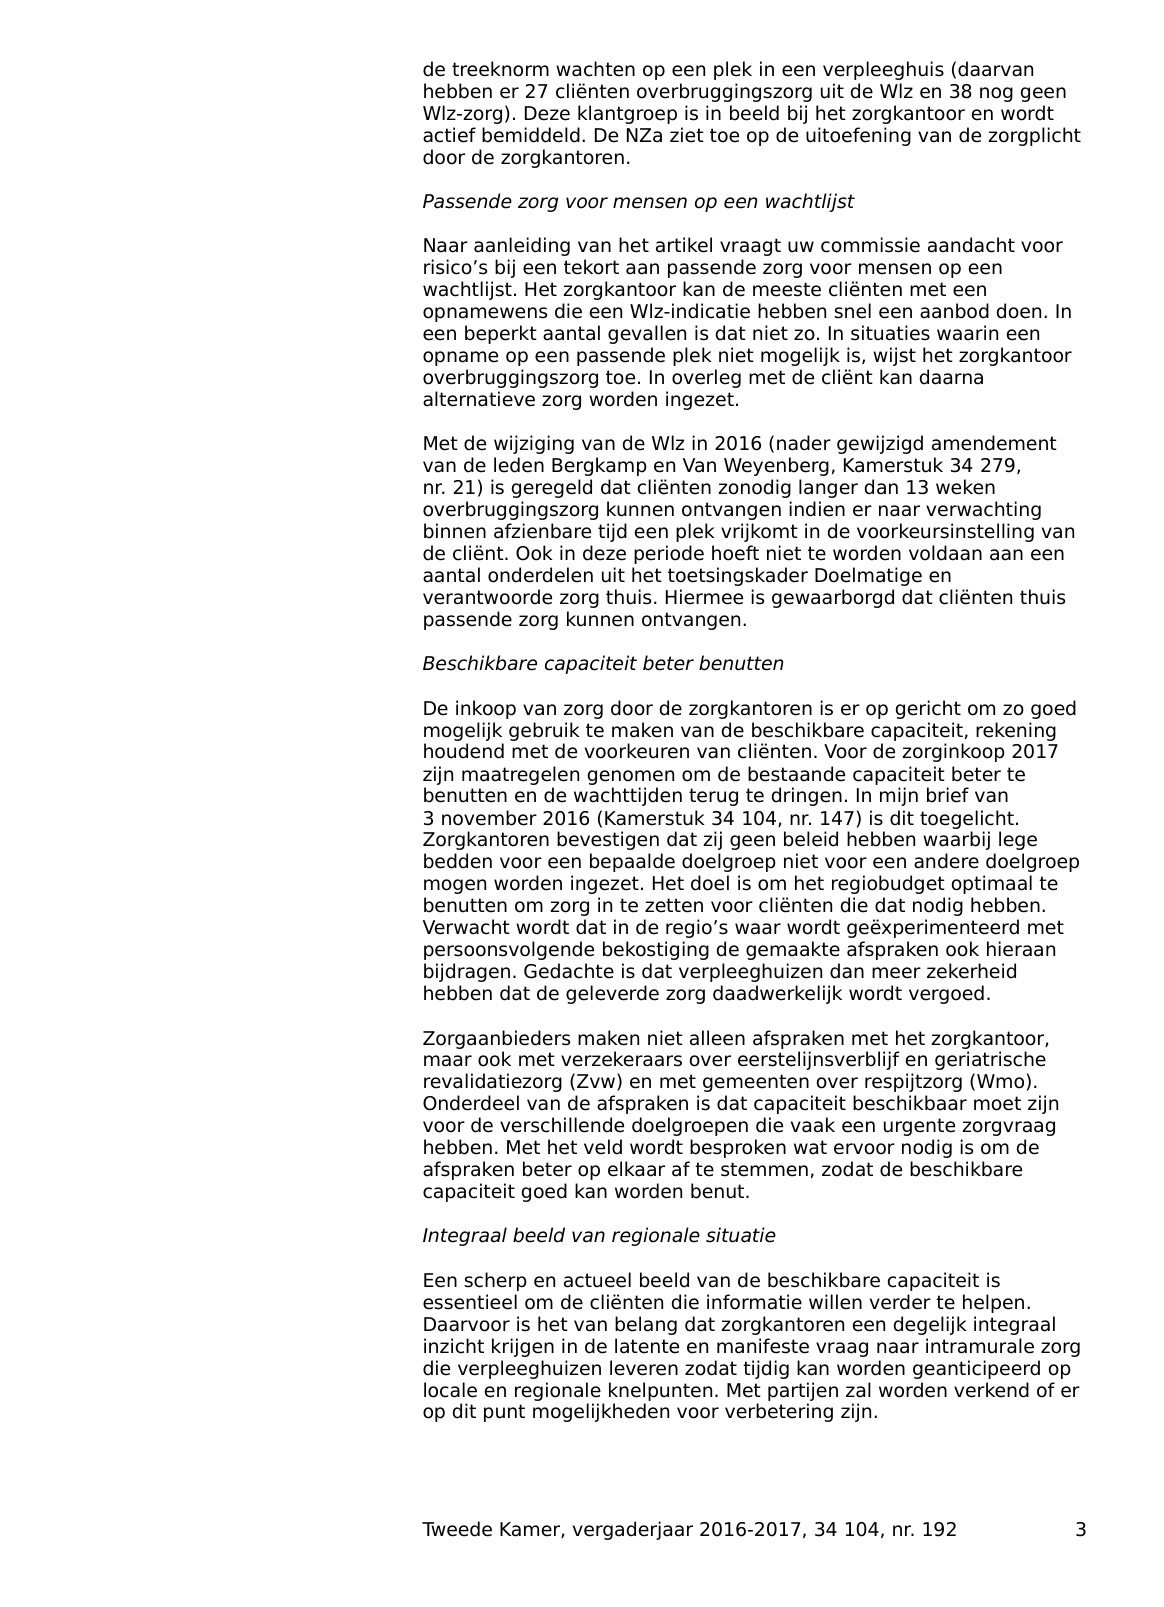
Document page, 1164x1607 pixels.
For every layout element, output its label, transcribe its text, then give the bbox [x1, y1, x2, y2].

text de treeknorm wachten op een plek in een verpleeghuis (daarvan hebben er 27 cliënten overbruggingszorg uit de Wlz en 38 nog geen Wlz-zorg). Deze klantgroep is in beeld bij het zorgkantoor en wordt actief bemiddeld. De NZa ziet toe op de uitoefening van de zorgplicht door de zorgkantoren. [422, 59, 1087, 169]
subtitle Beschikbare capaciteit beter benutten [422, 653, 1087, 675]
text De inkoop van zorg door de zorgkantoren is er op gericht om zo goed mogelijk gebruik te maken van de beschikbare capaciteit, rekening houdend met de voorkeuren van cliënten. Voor de zorginkoop 2017 zijn maatregelen genomen om de bestaande capaciteit beter te benutten en de wachttijden terug te dringen. In mijn brief van 3 november 2016 (Kamerstuk 34 104, nr. 147) is dit toegelicht. Zorgkantoren bevestigen dat zij geen beleid hebben waarbij lege bedden voor een bepaalde doelgroep niet voor een andere doelgroep mogen worden ingezet. Het doel is om het regiobudget optimaal te benutten om zorg in te zetten voor cliënten die dat nodig hebben. Verwacht wordt dat in de regio’s waar wordt geëxperimenteerd met persoonsvolgende bekostiging de gemaakte afspraken ook hieraan bijdragen. Gedachte is dat verpleeghuizen dan meer zekerheid hebben dat de geleverde zorg daadwerkelijk wordt vergoed. [422, 697, 1087, 1005]
text Met de wijziging van de Wlz in 2016 (nader gewijzigd amendement van de leden Bergkamp en Van Weyenberg, Kamerstuk 34 279, nr. 21) is geregeld dat cliënten zonodig langer dan 13 weken overbruggingszorg kunnen ontvangen indien er naar verwachting binnen afzienbare tijd een plek vrijkomt in de voorkeursinstelling van de cliënt. Ook in deze periode hoeft niet te worden voldaan aan een aantal onderdelen uit het toetsingskader Doelmatige en verantwoorde zorg thuis. Hiermee is gewaarborgd dat cliënten thuis passende zorg kunnen ontvangen. [422, 433, 1087, 631]
text Een scherp en actueel beeld van de beschikbare capaciteit is essentieel om de cliënten die informatie willen verder te helpen. Daarvoor is het van belang dat zorgkantoren een degelijk integraal inzicht krijgen in de latente en manifeste vraag naar intramurale zorg die verpleeghuizen leveren zodat tijdig kan worden geanticipeerd op locale en regionale knelpunten. Met partijen zal worden verkend of er op dit punt mogelijkheden voor verbetering zijn. [422, 1269, 1087, 1423]
text Naar aanleiding van het artikel vraagt uw commissie aandacht voor risico’s bij een tekort aan passende zorg voor mensen op een wachtlijst. Het zorgkantoor kan de meeste cliënten met een opnamewens die een Wlz-indicatie hebben snel een aanbod doen. In een beperkt aantal gevallen is dat niet zo. In situaties waarin een opname op een passende plek niet mogelijk is, wijst het zorgkantoor overbruggingszorg toe. In overleg met de cliënt kan daarna alternatieve zorg worden ingezet. [422, 235, 1087, 411]
text Zorgaanbieders maken niet alleen afspraken met het zorgkantoor, maar ook met verzekeraars over eerstelijnsverblijf en geriatrische revalidatiezorg (Zvw) en met gemeenten over respijtzorg (Wmo). Onderdeel van de afspraken is dat capaciteit beschikbaar moet zijn voor de verschillende doelgroepen die vaak een urgente zorgvraag hebben. Met het veld wordt besproken wat ervoor nodig is om de afspraken beter op elkaar af te stemmen, zodat de beschikbare capaciteit goed kan worden benut. [422, 1027, 1087, 1203]
subtitle Integraal beeld van regionale situatie [422, 1225, 1087, 1247]
subtitle Passende zorg voor mensen op een wachtlijst [422, 191, 1087, 213]
